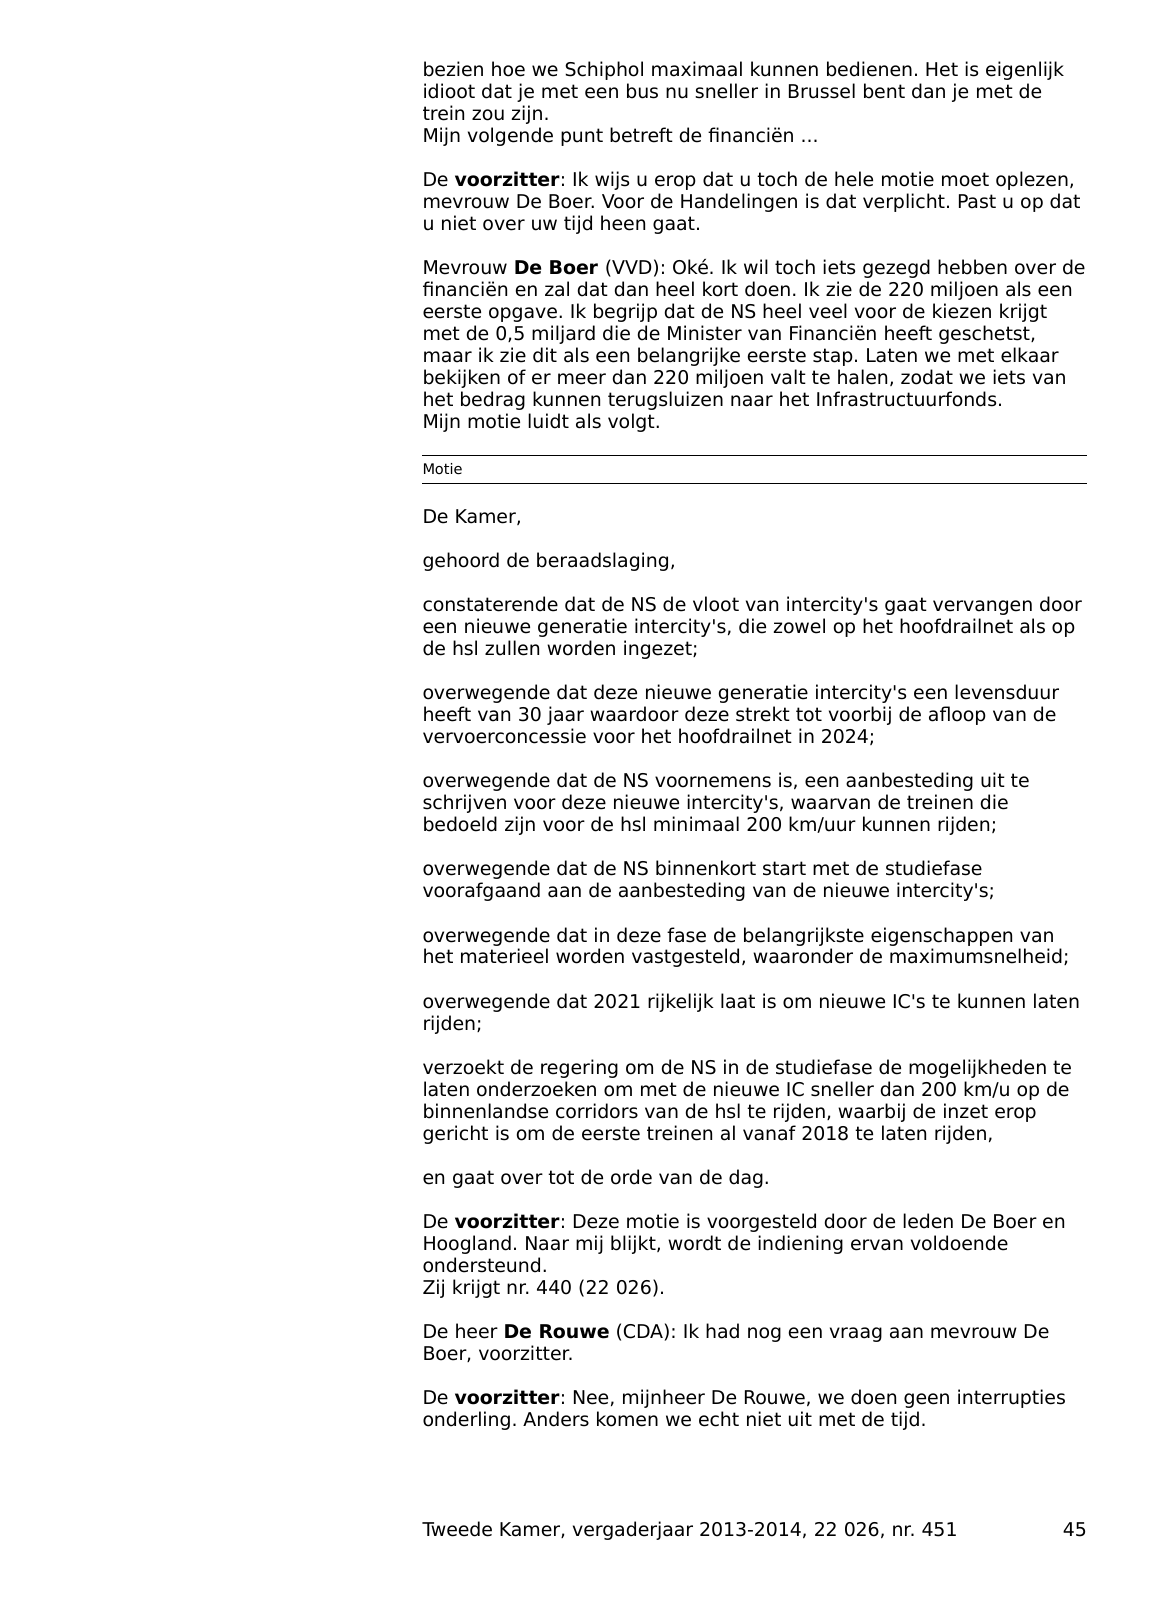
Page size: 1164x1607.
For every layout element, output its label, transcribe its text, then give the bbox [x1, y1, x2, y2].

text Mijn volgende punt betreft de financiën ... [422, 125, 1087, 147]
text De heer De Rouwe (CDA): Ik had nog een vraag aan mevrouw De Boer, voorzitter. [422, 1321, 1087, 1365]
text overwegende dat 2021 rijkelijk laat is om nieuwe IC's te kunnen laten rijden; [422, 991, 1087, 1034]
text overwegende dat deze nieuwe generatie intercity's een levensduur heeft van 30 jaar waardoor deze strekt tot voorbij de afloop van de vervoerconcessie voor het hoofdrailnet in 2024; [422, 682, 1087, 748]
text De voorzitter: Deze motie is voorgesteld door de leden De Boer en Hoogland. Naar mij blijkt, wordt de indiening ervan voldoende ondersteund. [422, 1211, 1087, 1277]
text De Kamer, [422, 506, 1087, 528]
text Zij krijgt nr. 440 (22 026). [422, 1277, 1087, 1299]
text verzoekt de regering om de NS in de studiefase de mogelijkheden te laten onderzoeken om met de nieuwe IC sneller dan 200 km/u op de binnenlandse corridors van de hsl te rijden, waarbij de inzet erop gericht is om de eerste treinen al vanaf 2018 te laten rijden, [422, 1057, 1087, 1145]
text overwegende dat de NS binnenkort start met de studiefase voorafgaand aan de aanbesteding van de nieuwe intercity's; [422, 858, 1087, 902]
text constaterende dat de NS de vloot van intercity's gaat vervangen door een nieuwe generatie intercity's, die zowel op het hoofdrailnet als op de hsl zullen worden ingezet; [422, 594, 1087, 660]
text Mevrouw De Boer (VVD): Oké. Ik wil toch iets gezegd hebben over de financiën en zal dat dan heel kort doen. Ik zie de 220 miljoen als een eerste opgave. Ik begrijp dat de NS heel veel voor de kiezen krijgt met de 0,5 miljard die de Minister van Financiën heeft geschetst, maar ik zie dit als een belangrijke eerste stap. Laten we met elkaar bekijken of er meer dan 220 miljoen valt te halen, zodat we iets van het bedrag kunnen terugsluizen naar het Infrastructuurfonds. [422, 257, 1087, 411]
table_header Motie [422, 456, 1087, 482]
text De voorzitter: Ik wijs u erop dat u toch de hele motie moet oplezen, mevrouw De Boer. Voor de Handelingen is dat verplicht. Past u op dat u niet over uw tijd heen gaat. [422, 169, 1087, 235]
text De voorzitter: Nee, mijnheer De Rouwe, we doen geen interrupties onderling. Anders komen we echt niet uit met de tijd. [422, 1387, 1087, 1431]
text gehoord de beraadslaging, [422, 550, 1087, 572]
text en gaat over tot de orde van de dag. [422, 1167, 1087, 1189]
text overwegende dat de NS voornemens is, een aanbesteding uit te schrijven voor deze nieuwe intercity's, waarvan de treinen die bedoeld zijn voor de hsl minimaal 200 km/uur kunnen rijden; [422, 770, 1087, 836]
text bezien hoe we Schiphol maximaal kunnen bedienen. Het is eigenlijk idioot dat je met een bus nu sneller in Brussel bent dan je met de trein zou zijn. [422, 59, 1087, 125]
text Mijn motie luidt als volgt. [422, 411, 1087, 433]
text overwegende dat in deze fase de belangrijkste eigenschappen van het materieel worden vastgesteld, waaronder de maximumsnelheid; [422, 924, 1087, 968]
